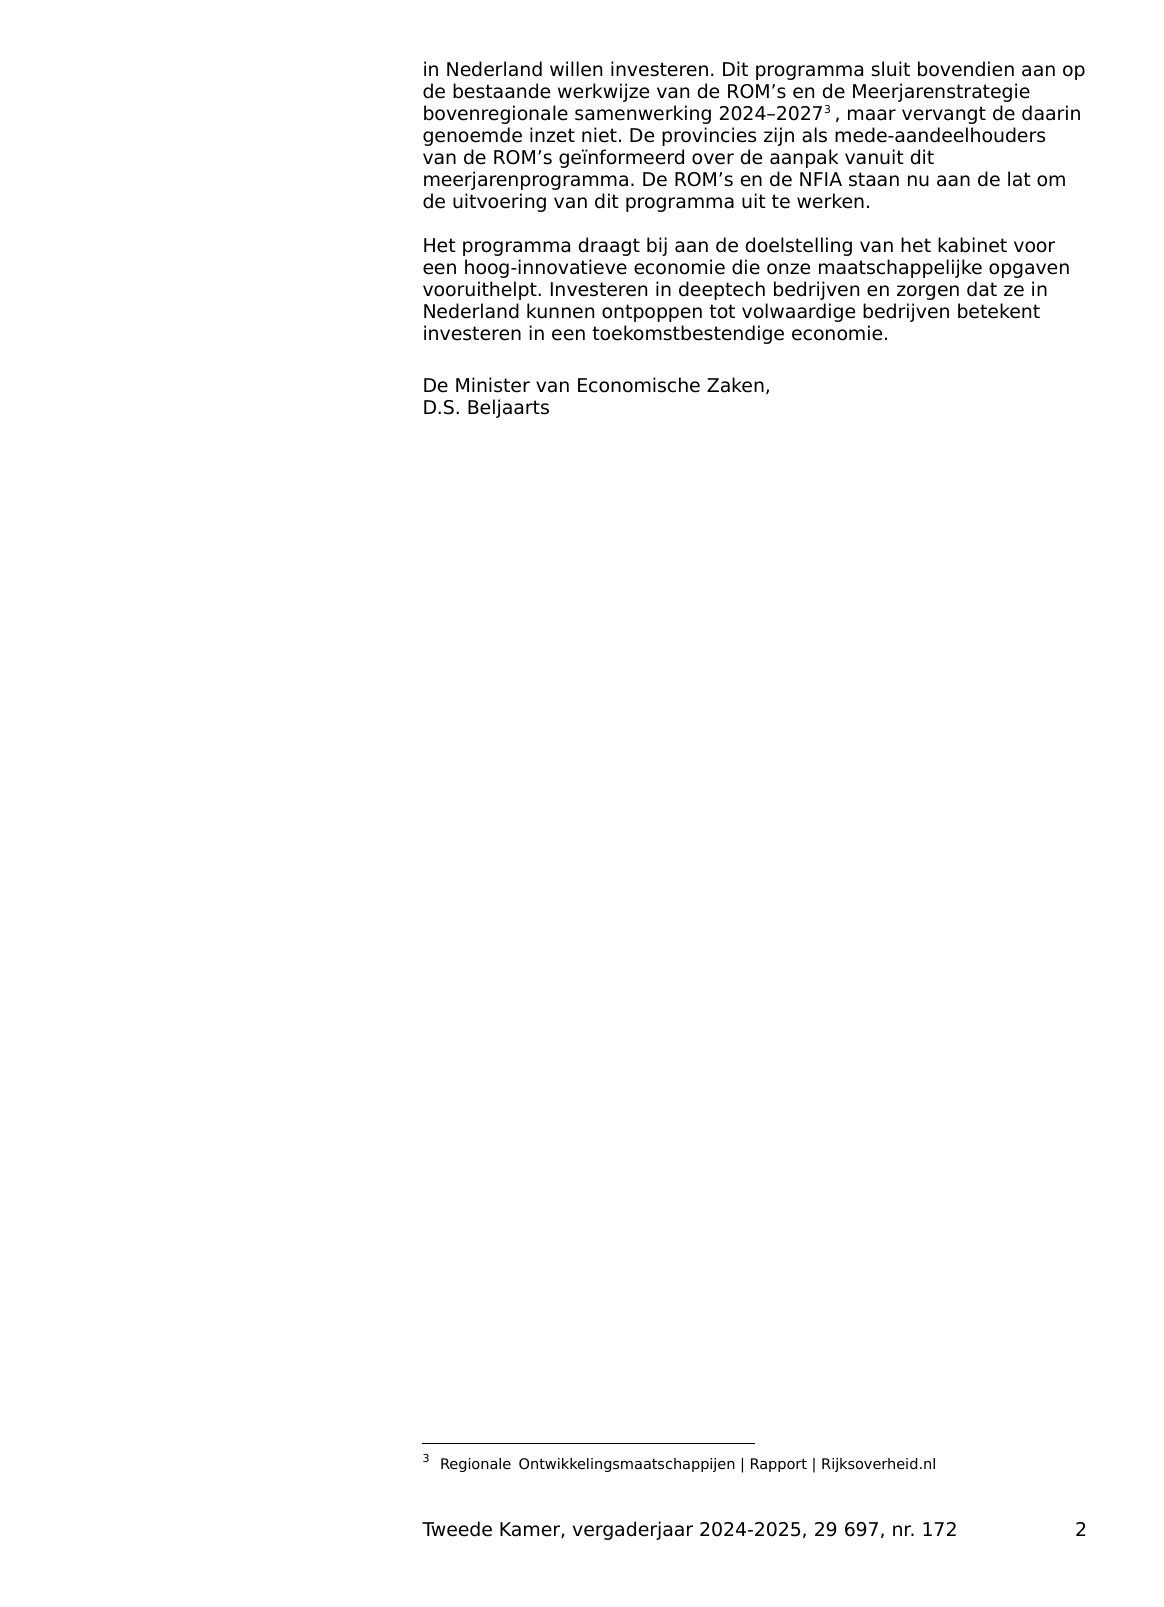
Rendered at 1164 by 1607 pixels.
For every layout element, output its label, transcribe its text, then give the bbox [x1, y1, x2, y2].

text Regionale Ontwikkelingsmaatschappijen | Rapport | Rijksoverheid.nl [422, 1452, 1087, 1474]
text De Minister van Economische Zaken, D.S. Beljaarts [422, 375, 1087, 419]
text Het programma draagt bij aan de doelstelling van het kabinet voor een hoog-innovatieve economie die onze maatschappelijke opgaven vooruithelpt. Investeren in deeptech bedrijven en zorgen dat ze in Nederland kunnen ontpoppen tot volwaardige bedrijven betekent investeren in een toekomstbestendige economie. [422, 235, 1087, 345]
text in Nederland willen investeren. Dit programma sluit bovendien aan op de bestaande werkwijze van de ROM’s en de Meerjarenstrategie bovenregionale samenwerking 2024–2027, maar vervangt de daarin genoemde inzet niet. De provincies zijn als mede-aandeelhouders van de ROM’s geïnformeerd over de aanpak vanuit dit meerjarenprogramma. De ROM’s en de NFIA staan nu aan de lat om de uitvoering van dit programma uit te werken. [422, 59, 1087, 213]
